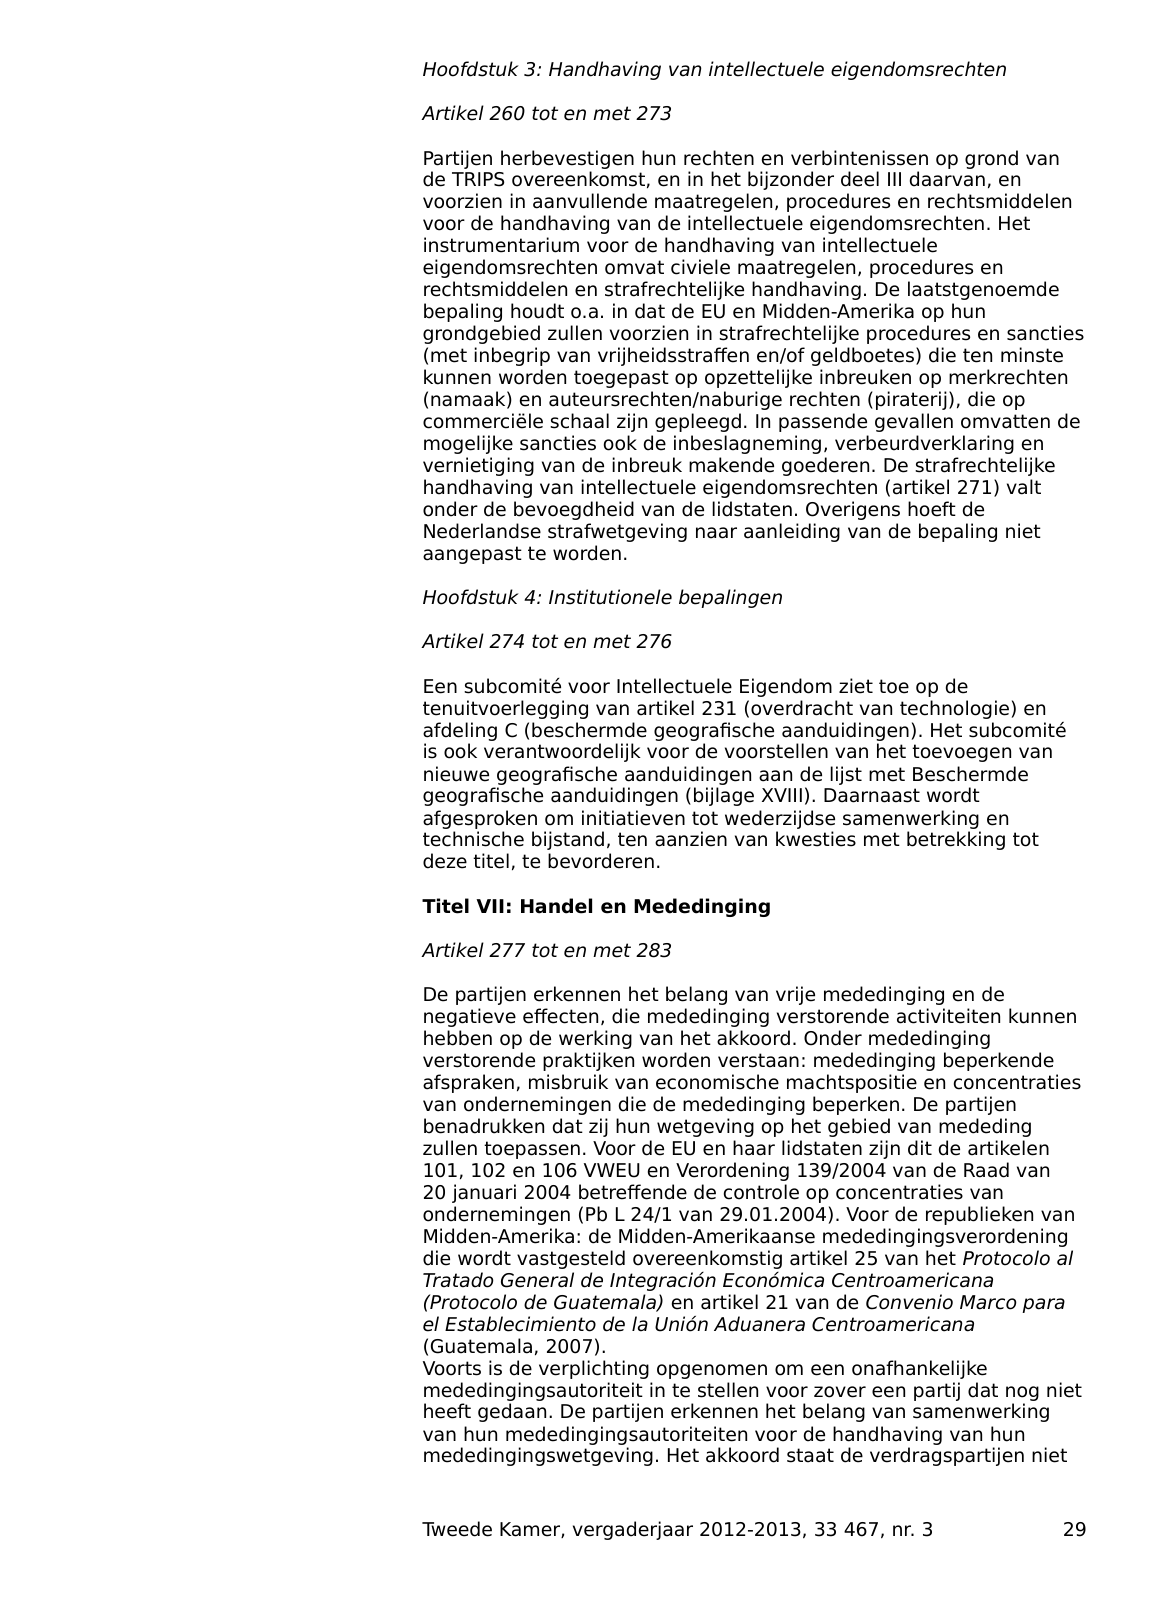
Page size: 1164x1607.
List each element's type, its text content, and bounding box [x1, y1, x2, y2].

text De partijen erkennen het belang van vrije mededinging en de negatieve effecten, die mededinging verstorende activiteiten kunnen hebben op de werking van het akkoord. Onder mededinging verstorende praktijken worden verstaan: mededinging beperkende afspraken, misbruik van economische machtspositie en concentraties van ondernemingen die de mededinging beperken. De partijen benadrukken dat zij hun wetgeving op het gebied van mededing zullen toepassen. Voor de EU en haar lidstaten zijn dit de artikelen 101, 102 en 106 VWEU en Verordening 139/2004 van de Raad van 20 januari 2004 betreffende de controle op concentraties van ondernemingen (Pb L 24/1 van 29.01.2004). Voor de republieken van Midden-Amerika: de Midden-Amerikaanse mededingingsverordening die wordt vastgesteld overeenkomstig artikel 25 van het Protocolo al Tratado General de Integración Económica Centroamericana (Protocolo de Guatemala) en artikel 21 van de Convenio Marco para el Establecimiento de la Unión Aduanera Centroamericana (Guatemala, 2007). [422, 984, 1087, 1357]
subtitle Hoofdstuk 4: Institutionele bepalingen [422, 587, 1087, 609]
text Partijen herbevestigen hun rechten en verbintenissen op grond van de TRIPS overeenkomst, en in het bijzonder deel III daarvan, en voorzien in aanvullende maatregelen, procedures en rechtsmiddelen voor de handhaving van de intellectuele eigendomsrechten. Het instrumentarium voor de handhaving van intellectuele eigendomsrechten omvat civiele maatregelen, procedures en rechtsmiddelen en strafrechtelijke handhaving. De laatstgenoemde bepaling houdt o.a. in dat de EU en Midden-Amerika op hun grondgebied zullen voorzien in strafrechtelijke procedures en sancties (met inbegrip van vrijheidsstraffen en/of geldboetes) die ten minste kunnen worden toegepast op opzettelijke inbreuken op merkrechten (namaak) en auteursrechten/naburige rechten (piraterij), die op commerciële schaal zijn gepleegd. In passende gevallen omvatten de mogelijke sancties ook de inbeslagneming, verbeurdverklaring en vernietiging van de inbreuk makende goederen. De strafrechtelijke handhaving van intellectuele eigendomsrechten (artikel 271) valt onder de bevoegdheid van de lidstaten. Overigens hoeft de Nederlandse strafwetgeving naar aanleiding van de bepaling niet aangepast te worden. [422, 147, 1087, 565]
subtitle Artikel 274 tot en met 276 [422, 631, 1087, 653]
text Een subcomité voor Intellectuele Eigendom ziet toe op de tenuitvoerlegging van artikel 231 (overdracht van technologie) en afdeling C (beschermde geografische aanduidingen). Het subcomité is ook verantwoordelijk voor de voorstellen van het toevoegen van nieuwe geografische aanduidingen aan de lijst met Beschermde geografische aanduidingen (bijlage XVIII). Daarnaast wordt afgesproken om initiatieven tot wederzijdse samenwerking en technische bijstand, ten aanzien van kwesties met betrekking tot deze titel, te bevorderen. [422, 676, 1087, 873]
subtitle Hoofdstuk 3: Handhaving van intellectuele eigendomsrechten [422, 59, 1087, 81]
subtitle Artikel 277 tot en met 283 [422, 940, 1087, 962]
subtitle Artikel 260 tot en met 273 [422, 103, 1087, 125]
text Voorts is de verplichting opgenomen om een onafhankelijke mededingingsautoriteit in te stellen voor zover een partij dat nog niet heeft gedaan. De partijen erkennen het belang van samenwerking van hun mededingingsautoriteiten voor de handhaving van hun mededingingswetgeving. Het akkoord staat de verdragspartijen niet [422, 1357, 1087, 1467]
subtitle Titel VII: Handel en Mededinging [422, 896, 1087, 917]
